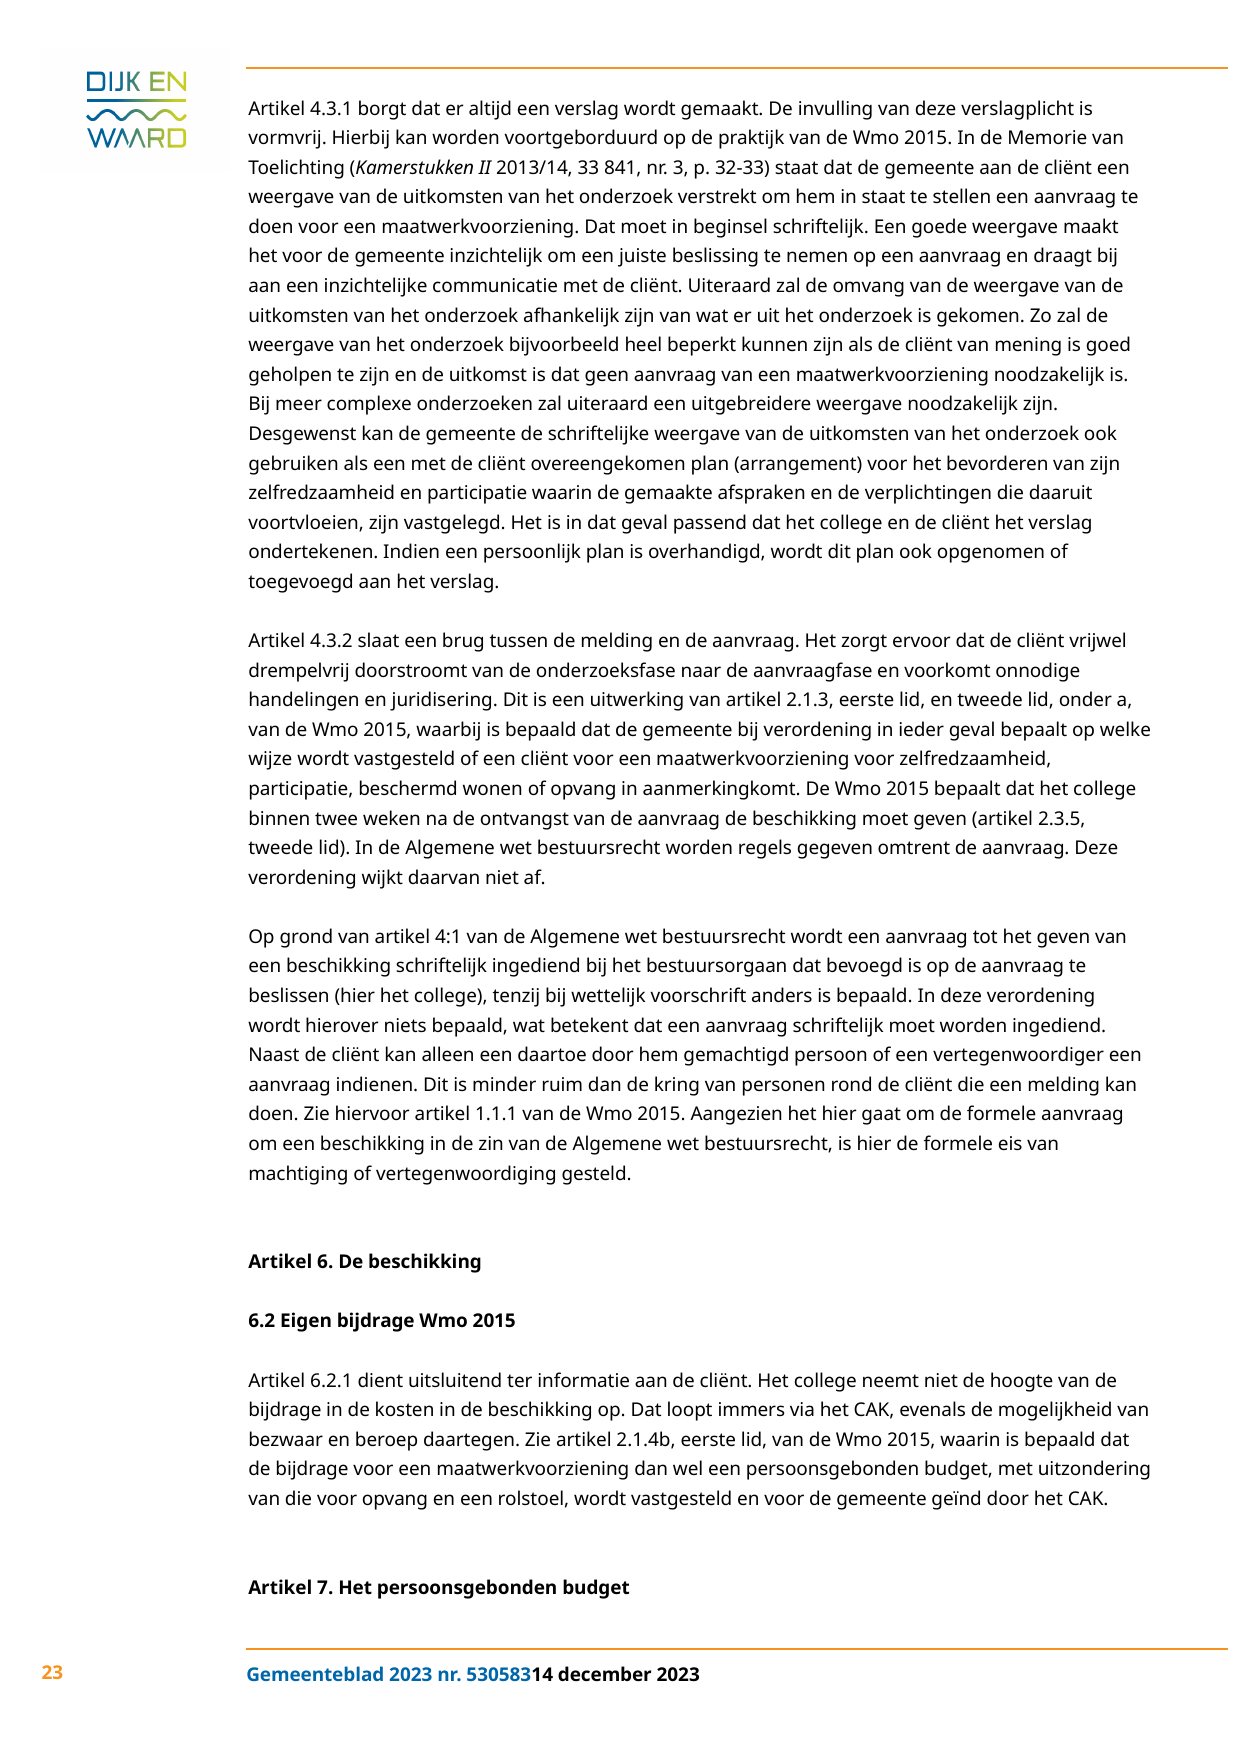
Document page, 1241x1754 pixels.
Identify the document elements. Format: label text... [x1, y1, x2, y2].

text 6.2 Eigen bijdrage Wmo 2015 [248, 1308, 1152, 1333]
text Op grond van artikel 4:1 van de Algemene wet bestuursrecht wordt een aanvraag tot het geven van een beschikking schriftelijk ingediend bij het bestuursorgaan dat bevoegd is op de aanvraag te beslissen (hier het college), tenzij bij wettelijk voorschrift anders is bepaald. In deze verordening wordt hierover niets bepaald, wat betekent dat een aanvraag schriftelijk moet worden ingediend. [248, 923, 1152, 1038]
text Artikel 6.2.1 dient uitsluitend ter informatie aan de cliënt. Het college neemt niet de hoogte van de bijdrage in de kosten in de beschikking op. Dat loopt immers via het CAK, evenals de mogelijkheid van bezwaar en beroep daartegen. Zie artikel 2.1.4b, eerste lid, van de Wmo 2015, waarin is bepaald dat de bijdrage voor een maatwerkvoorziening dan wel een persoonsgebonden budget, met uitzondering van die voor opvang en een rolstoel, wordt vastgesteld en voor de gemeente geïnd door het CAK. [248, 1367, 1152, 1511]
text Artikel 4.3.2 slaat een brug tussen de melding en de aanvraag. Het zorgt ervoor dat de cliënt vrijwel drempelvrij doorstroomt van de onderzoeksfase naar de aanvraagfase en voorkomt onnodige handelingen en juridisering. Dit is een uitwerking van artikel 2.1.3, eerste lid, en tweede lid, onder a, van de Wmo 2015, waarbij is bepaald dat de gemeente bij verordening in ieder geval bepaalt op welke wijze wordt vastgesteld of een cliënt voor een maatwerkvoorziening voor zelfredzaamheid, participatie, beschermd wonen of opvang in aanmerkingkomt. De Wmo 2015 bepaalt dat het college binnen twee weken na de ontvangst van de aanvraag de beschikking moet geven (artikel 2.3.5, tweede lid). In de Algemene wet bestuursrecht worden regels gegeven omtrent de aanvraag. Deze verordening wijkt daarvan niet af. [248, 627, 1152, 890]
picture [41, 47, 231, 172]
text Artikel 4.3.1 borgt dat er altijd een verslag wordt gemaakt. De invulling van deze verslagplicht is vormvrij. Hierbij kan worden voortgeborduurd op de praktijk van de Wmo 2015. In de Memorie van Toelichting (Kamerstukken II 2013/14, 33 841, nr. 3, p. 32-33) staat dat de gemeente aan de cliënt een weergave van de uitkomsten van het onderzoek verstrekt om hem in staat te stellen een aanvraag te doen voor een maatwerkvoorziening. Dat moet in beginsel schriftelijk. Een goede weergave maakt het voor de gemeente inzichtelijk om een juiste beslissing te nemen op een aanvraag en draagt bij aan een inzichtelijke communicatie met de cliënt. Uiteraard zal de omvang van de weergave van de uitkomsten van het onderzoek afhankelijk zijn van wat er uit het onderzoek is gekomen. Zo zal de weergave van het onderzoek bijvoorbeeld heel beperkt kunnen zijn als de cliënt van mening is goed geholpen te zijn en de uitkomst is dat geen aanvraag van een maatwerkvoorziening noodzakelijk is. Bij meer complexe onderzoeken zal uiteraard een uitgebreidere weergave noodzakelijk zijn. Desgewenst kan de gemeente de schriftelijke weergave van de uitkomsten van het onderzoek ook gebruiken als een met de cliënt overeengekomen plan (arrangement) voor het bevorderen van zijn zelfredzaamheid en participatie waarin de gemaakte afspraken en de verplichtingen die daaruit voortvloeien, zijn vastgelegd. Het is in dat geval passend dat het college en de cliënt het verslag ondertekenen. Indien een persoonlijk plan is overhandigd, wordt dit plan ook opgenomen of toegevoegd aan het verslag. [248, 95, 1152, 594]
text Artikel 7. Het persoonsgebonden budget [248, 1574, 1152, 1600]
text Naast de cliënt kan alleen een daartoe door hem gemachtigd persoon of een vertegenwoordiger een aanvraag indienen. Dit is minder ruim dan de kring van personen rond de cliënt die een melding kan doen. Zie hiervoor artikel 1.1.1 van de Wmo 2015. Aangezien het hier gaat om de formele aanvraag om een beschikking in de zin van de Algemene wet bestuursrecht, is hier de formele eis van machtiging of vertegenwoordiging gesteld. [248, 1041, 1152, 1186]
text Artikel 6. De beschikking [248, 1248, 1152, 1274]
